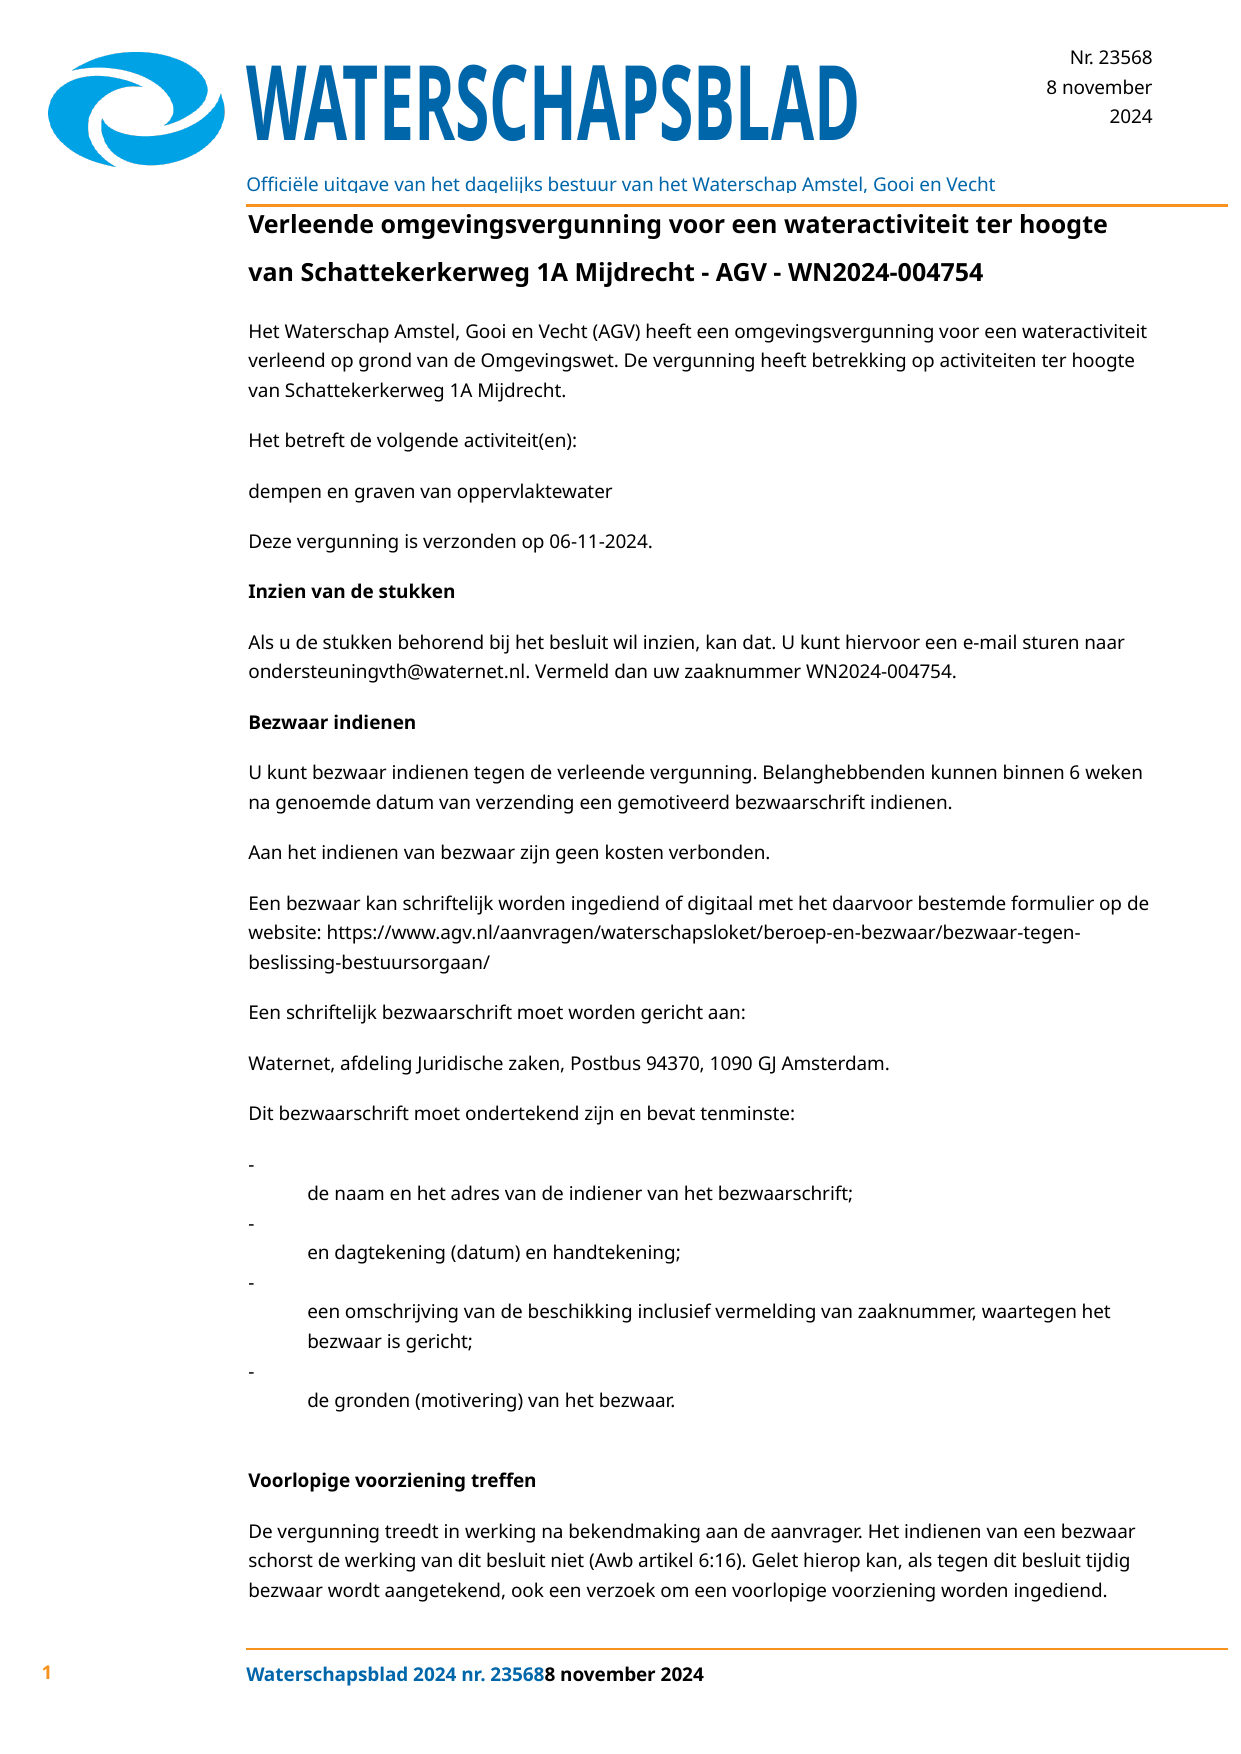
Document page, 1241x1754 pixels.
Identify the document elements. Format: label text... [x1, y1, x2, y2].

text Bezwaar indienen [248, 709, 1152, 735]
text Een bezwaar kan schriftelijk worden ingediend of digitaal met het daarvoor bestemde formulier op de website: https://www.agv.nl/aanvragen/waterschapsloket/beroep-en-bezwaar/bezwaar-tegen-beslissing-bestuursorgaan/ [248, 890, 1152, 975]
list een omschrijving van de beschikking inclusief vermelding van zaaknummer, waartegen het bezwaar is gericht; [248, 1299, 1152, 1354]
text Deze vergunning is verzonden op 06-11-2024. [248, 528, 1152, 554]
text U kunt bezwaar indienen tegen de verleende vergunning. Belanghebbenden kunnen binnen 6 weken na genoemde datum van verzending een gemotiveerd bezwaarschrift indienen. [248, 759, 1152, 815]
text dempen en graven van oppervlaktewater [248, 478, 1152, 504]
text Als u de stukken behorend bij het besluit wil inzien, kan dat. U kunt hiervoor een e-mail sturen naar ondersteuningvth@waternet.nl. Vermeld dan uw zaaknummer WN2024-004754. [248, 629, 1152, 684]
text Het Waterschap Amstel, Gooi en Vecht (AGV) heeft een omgevingsvergunning voor een wateractiviteit verleend op grond van de Omgevingswet. De vergunning heeft betrekking op activiteiten ter hoogte van Schattekerkerweg 1A Mijdrecht. [248, 318, 1152, 403]
text Voorlopige voorziening treffen [248, 1467, 1152, 1493]
text Het betreft de volgende activiteit(en): [248, 427, 1152, 453]
list en dagtekening (datum) en handtekening; [248, 1239, 1152, 1265]
text Verleende omgevingsvergunning voor een wateractiviteit ter hoogte van Schattekerkerweg 1A Mijdrecht - AGV - WN2024-004754 [248, 207, 1152, 288]
text Dit bezwaarschrift moet ondertekend zijn en bevat tenminste: [248, 1100, 1152, 1126]
text De vergunning treedt in werking na bekendmaking aan de aanvrager. Het indienen van een bezwaar schorst de werking van dit besluit niet (Awb artikel 6:16). Gelet hierop kan, als tegen dit besluit tijdig bezwaar wordt aangetekend, ook een verzoek om een voorlopige voorziening worden ingediend. [248, 1518, 1152, 1603]
text Waternet, afdeling Juridische zaken, Postbus 94370, 1090 GJ Amsterdam. [248, 1050, 1152, 1076]
text Inzien van de stukken [248, 579, 1152, 604]
list de naam en het adres van de indiener van het bezwaarschrift; [248, 1180, 1152, 1206]
picture [41, 47, 231, 172]
list de gronden (motivering) van het bezwaar. [248, 1387, 1152, 1413]
text Aan het indienen van bezwaar zijn geen kosten verbonden. [248, 839, 1152, 865]
text Een schriftelijk bezwaarschrift moet worden gericht aan: [248, 999, 1152, 1025]
